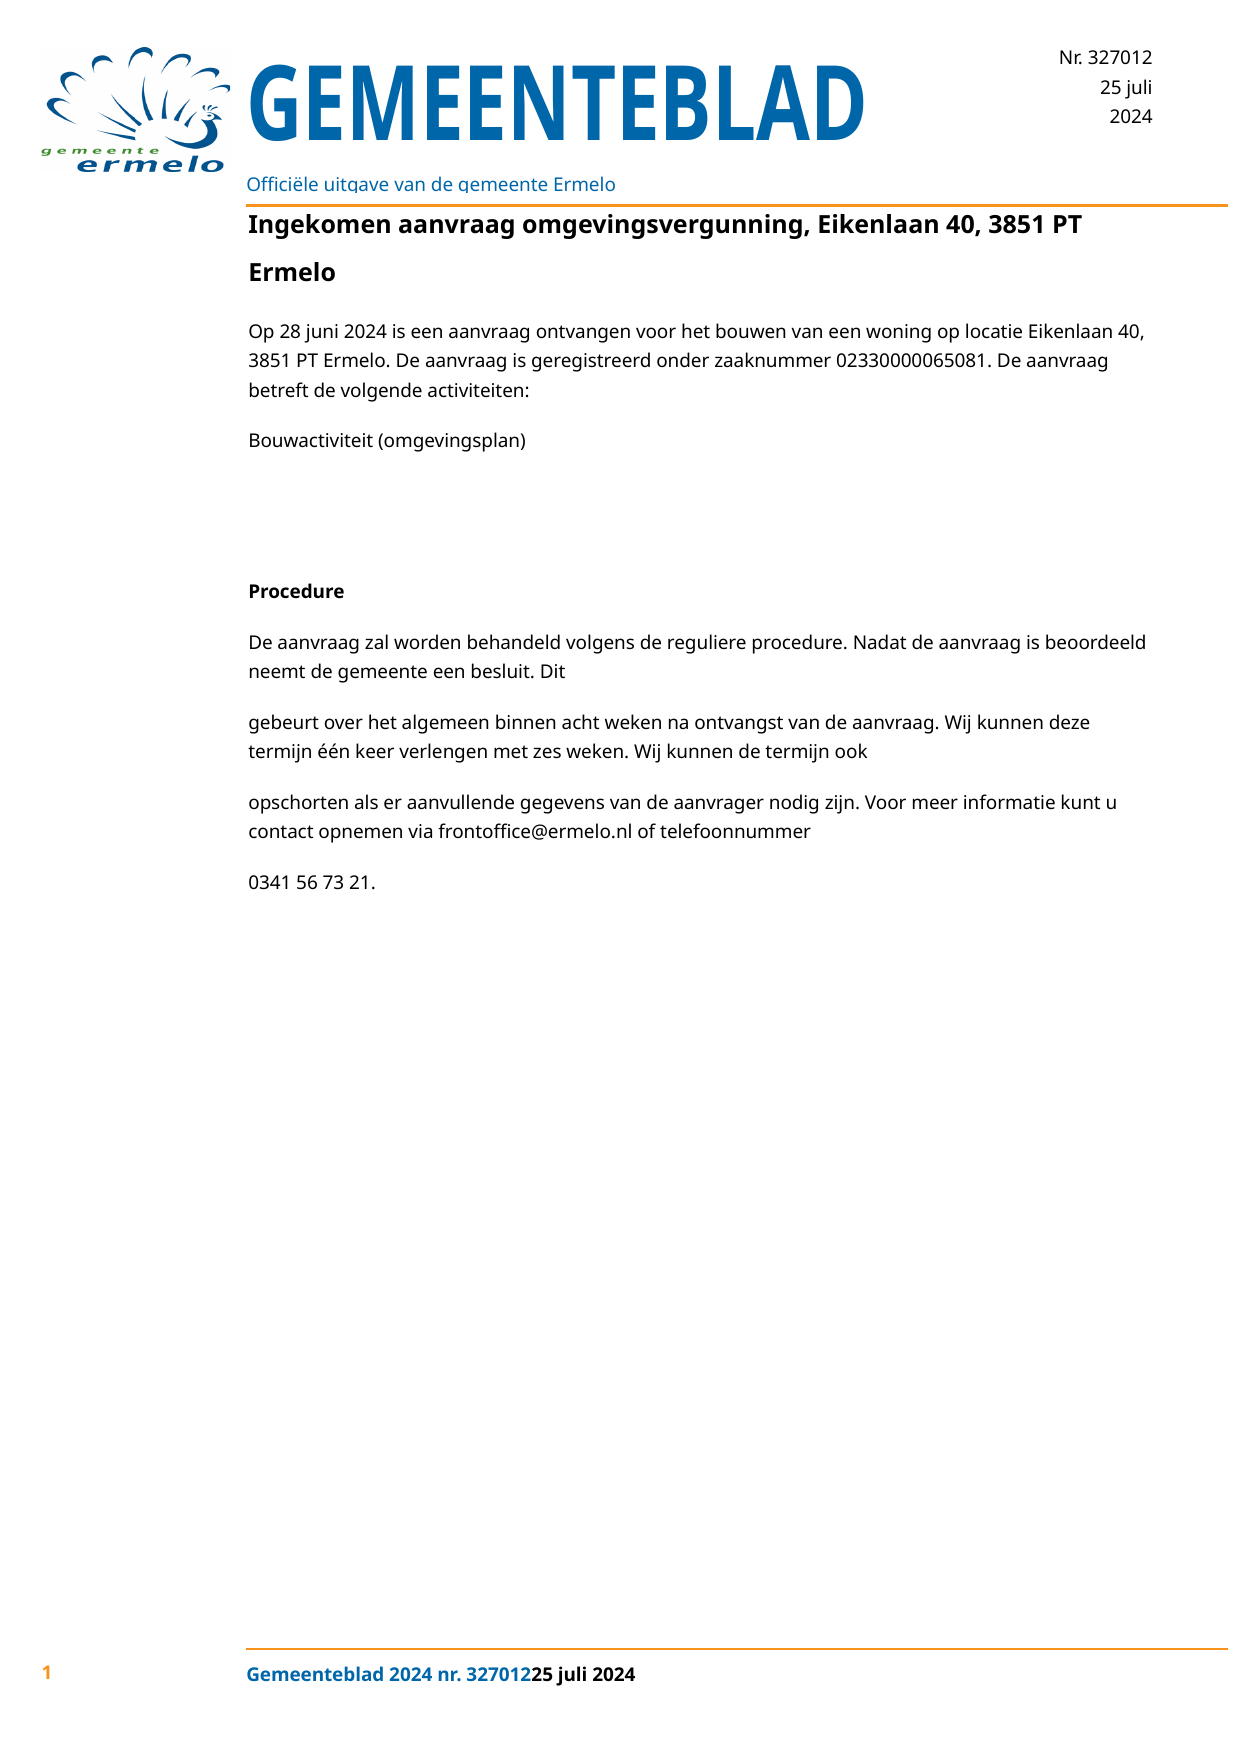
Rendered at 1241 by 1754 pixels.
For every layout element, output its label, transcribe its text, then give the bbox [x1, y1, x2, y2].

text 0341 56 73 21. [248, 869, 1152, 895]
text gebeurt over het algemeen binnen acht weken na ontvangst van de aanvraag. Wij kunnen deze termijn één keer verlengen met zes weken. Wij kunnen de termijn ook [248, 709, 1152, 764]
text Bouwactiviteit (omgevingsplan) [248, 427, 1152, 453]
text Procedure [248, 579, 1152, 604]
text opschorten als er aanvullende gegevens van de aanvrager nodig zijn. Voor meer informatie kunt u contact opnemen via frontoffice@ermelo.nl of telefoonnummer [248, 789, 1152, 844]
text Op 28 juni 2024 is een aanvraag ontvangen voor het bouwen van een woning op locatie Eikenlaan 40, 3851 PT Ermelo. De aanvraag is geregistreerd onder zaaknummer 02330000065081. De aanvraag betreft de volgende activiteiten: [248, 318, 1152, 403]
picture [41, 47, 231, 172]
text Ingekomen aanvraag omgevingsvergunning, Eikenlaan 40, 3851 PT Ermelo [248, 207, 1152, 288]
text De aanvraag zal worden behandeld volgens de reguliere procedure. Nadat de aanvraag is beoordeeld neemt de gemeente een besluit. Dit [248, 629, 1152, 684]
